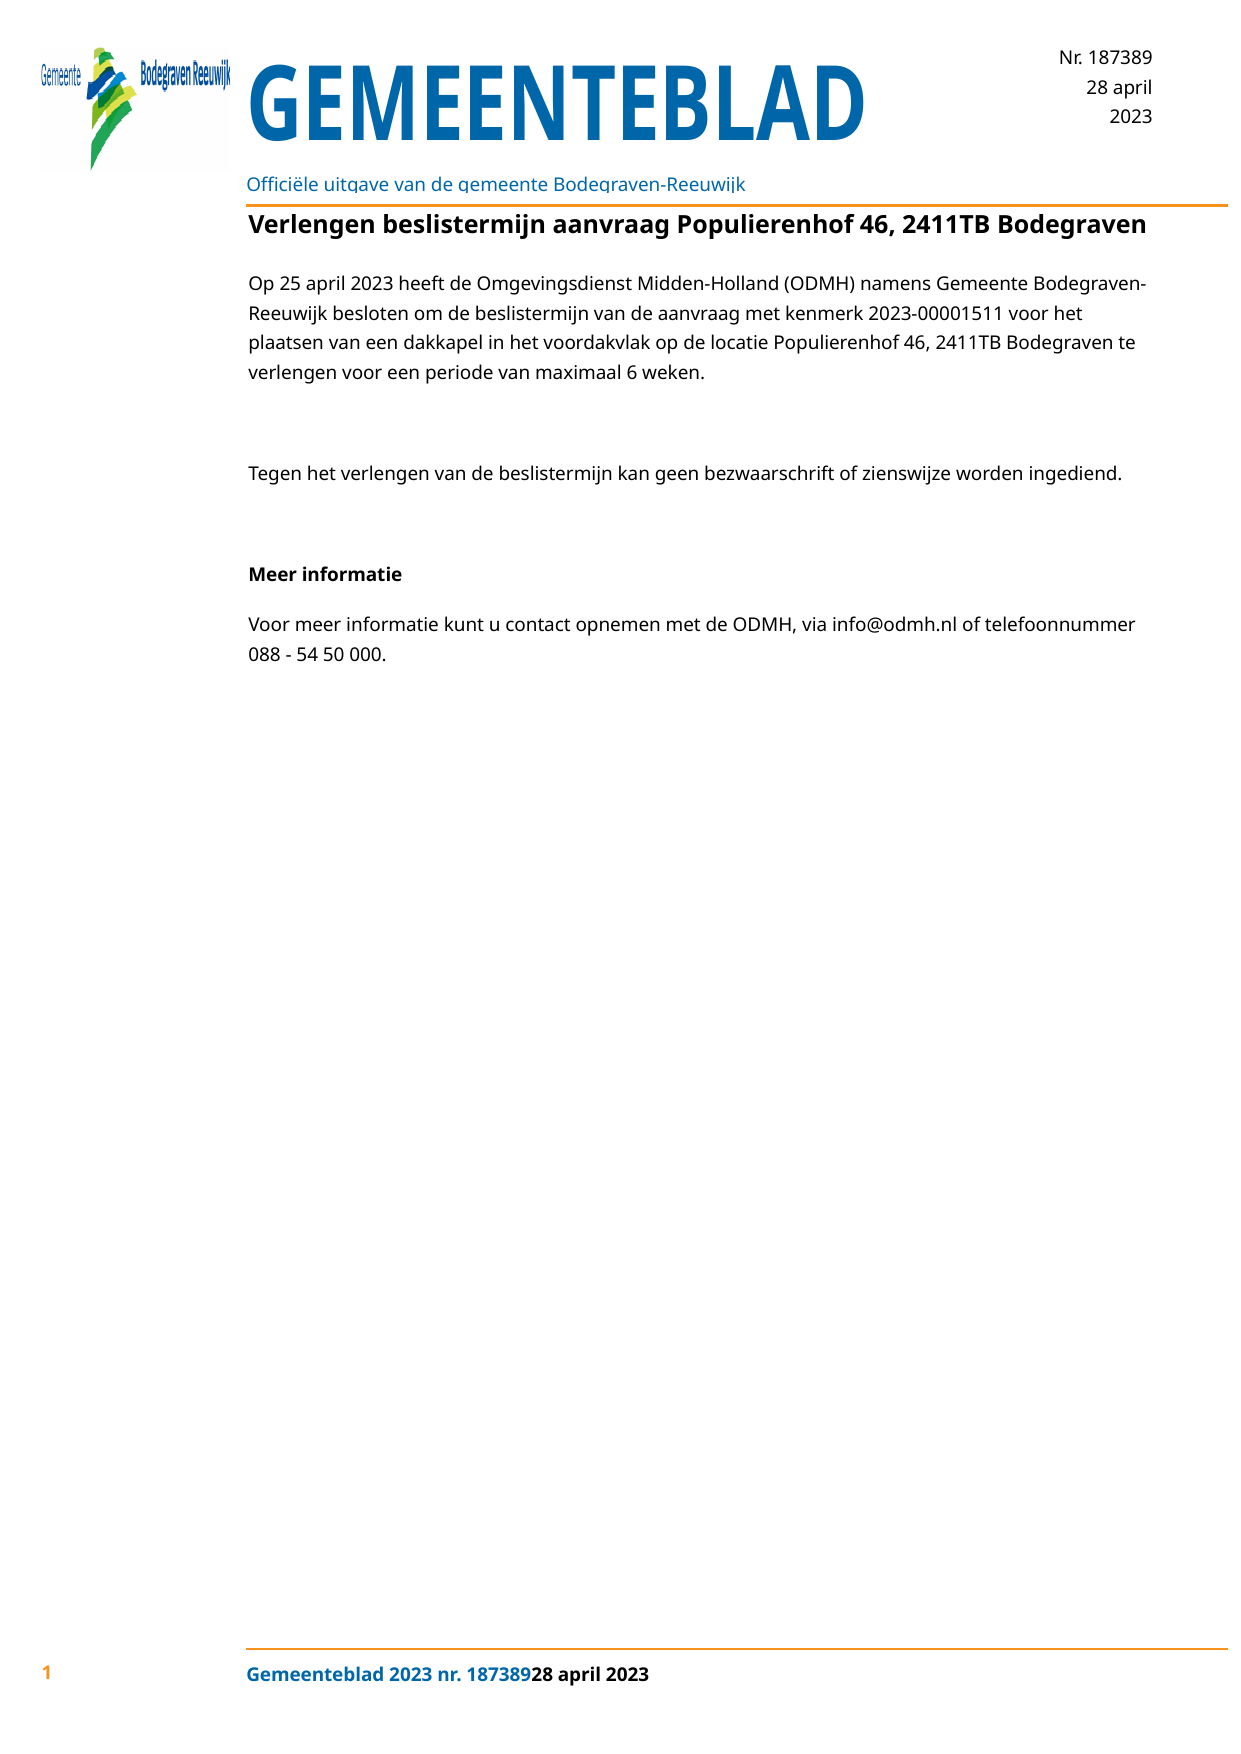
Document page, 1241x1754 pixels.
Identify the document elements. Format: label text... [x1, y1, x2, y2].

picture [41, 47, 231, 172]
text Verlengen beslistermijn aanvraag Populierenhof 46, 2411TB Bodegraven [248, 207, 1152, 241]
text Op 25 april 2023 heeft de Omgevingsdienst Midden-Holland (ODMH) namens Gemeente Bodegraven-Reeuwijk besloten om de beslistermijn van de aanvraag met kenmerk 2023-00001511 voor het plaatsen van een dakkapel in het voordakvlak op de locatie Populierenhof 46, 2411TB Bodegraven te verlengen voor een periode van maximaal 6 weken. [248, 270, 1152, 385]
text Voor meer informatie kunt u contact opnemen met de ODMH, via info@odmh.nl of telefoonnummer 088 - 54 50 000. [248, 611, 1152, 666]
text Meer informatie [248, 561, 1152, 586]
text Tegen het verlengen van de beslistermijn kan geen bezwaarschrift of zienswijze worden ingediend. [248, 460, 1152, 486]
